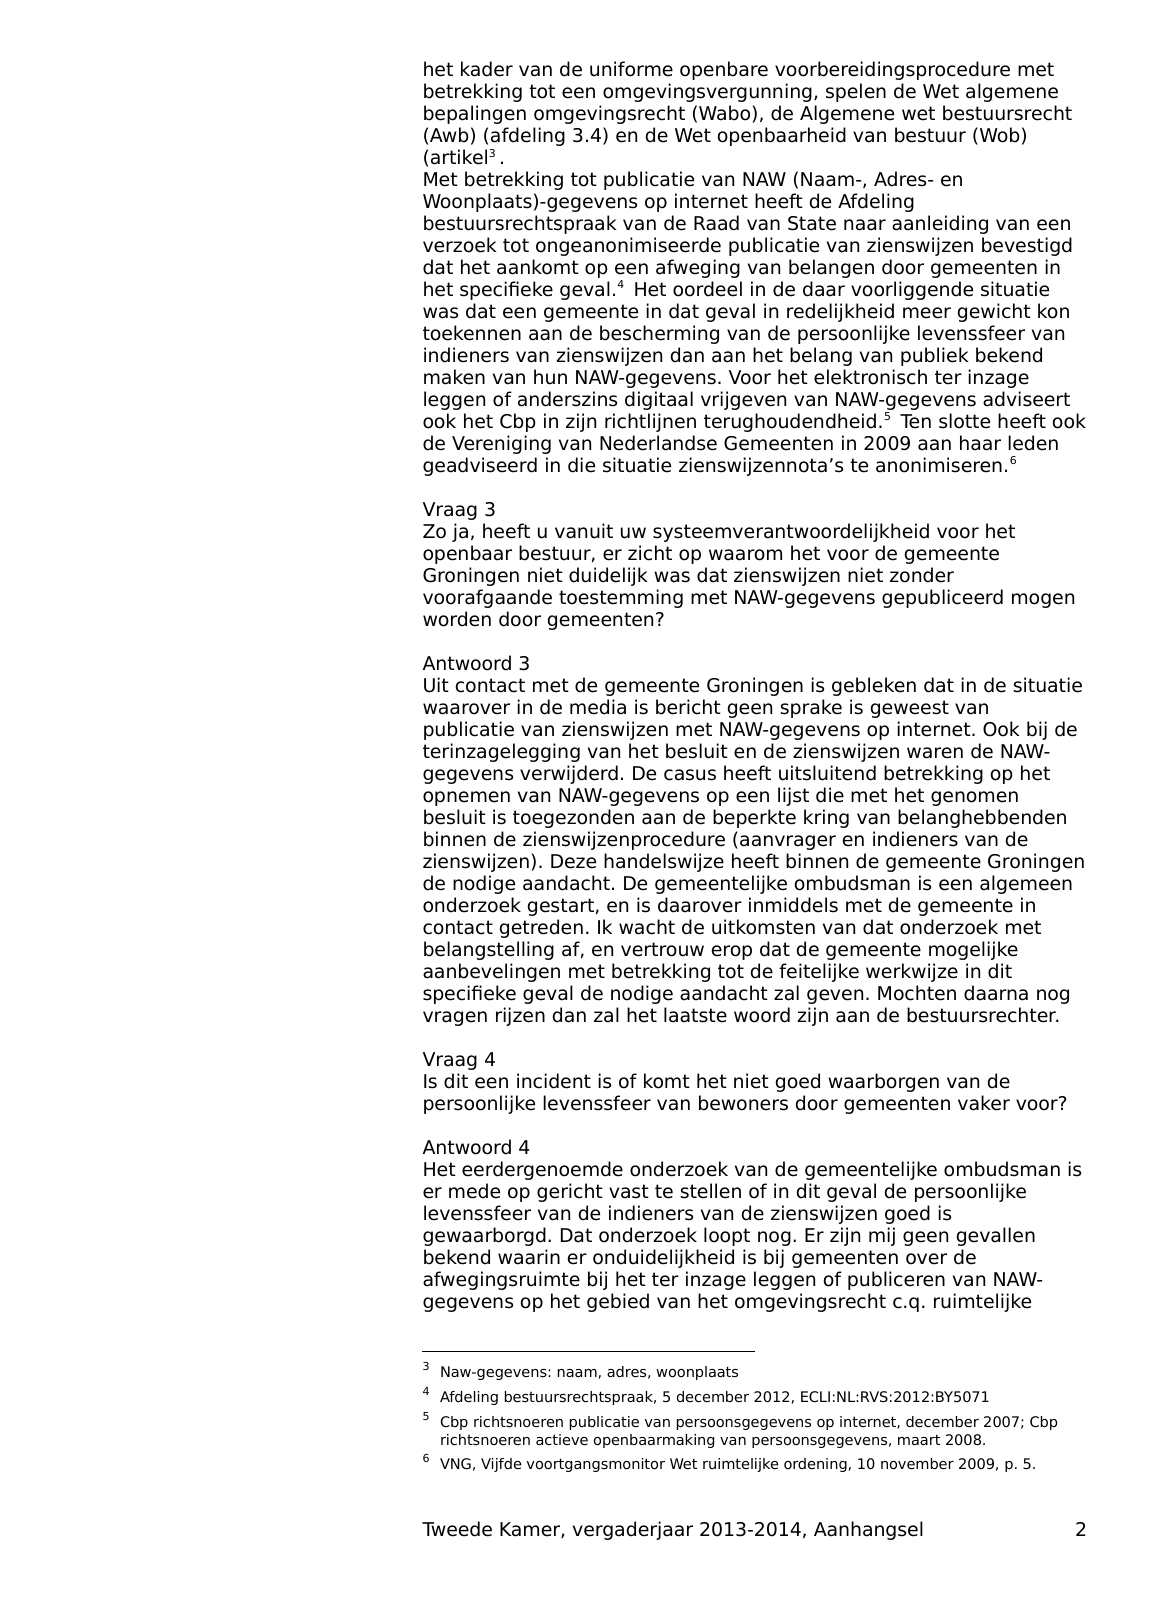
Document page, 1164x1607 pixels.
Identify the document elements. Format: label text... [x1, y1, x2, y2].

text het kader van de uniforme openbare voorbereidingsprocedure met betrekking tot een omgevingsvergunning, spelen de Wet algemene bepalingen omgevingsrecht (Wabo), de Algemene wet bestuursrecht (Awb) (afdeling 3.4) en de Wet openbaarheid van bestuur (Wob) (artikel. [422, 59, 1087, 169]
text Vraag 3 [422, 499, 1087, 521]
text Afdeling bestuursrechtspraak, 5 december 2012, ECLI:NL:RVS:2012:BY5071 [422, 1385, 1087, 1407]
text Is dit een incident is of komt het niet goed waarborgen van de persoonlijke levenssfeer van bewoners door gemeenten vaker voor? [422, 1071, 1087, 1115]
text VNG, Vijfde voortgangsmonitor Wet ruimtelijke ordening, 10 november 2009, p. 5. [422, 1452, 1087, 1474]
text Antwoord 4 [422, 1137, 1087, 1159]
text Met betrekking tot publicatie van NAW (Naam-, Adres- en Woonplaats)-gegevens op internet heeft de Afdeling bestuursrechtspraak van de Raad van State naar aanleiding van een verzoek tot ongeanonimiseerde publicatie van zienswijzen bevestigd dat het aankomt op een afweging van belangen door gemeenten in het specifieke geval. Het oordeel in de daar voorliggende situatie was dat een gemeente in dat geval in redelijkheid meer gewicht kon toekennen aan de bescherming van de persoonlijke levenssfeer van indieners van zienswijzen dan aan het belang van publiek bekend maken van hun NAW-gegevens. Voor het elektronisch ter inzage leggen of anderszins digitaal vrijgeven van NAW-gegevens adviseert ook het Cbp in zijn richtlijnen terughoudendheid. Ten slotte heeft ook de Vereniging van Nederlandse Gemeenten in 2009 aan haar leden geadviseerd in die situatie zienswijzennota’s te anonimiseren. [422, 169, 1087, 477]
text Het eerdergenoemde onderzoek van de gemeentelijke ombudsman is er mede op gericht vast te stellen of in dit geval de persoonlijke levenssfeer van de indieners van de zienswijzen goed is gewaarborgd. Dat onderzoek loopt nog. Er zijn mij geen gevallen bekend waarin er onduidelijkheid is bij gemeenten over de afwegingsruimte bij het ter inzage leggen of publiceren van NAW-gegevens op het gebied van het omgevingsrecht c.q. ruimtelijke [422, 1159, 1087, 1313]
text Uit contact met de gemeente Groningen is gebleken dat in de situatie waarover in de media is bericht geen sprake is geweest van publicatie van zienswijzen met NAW-gegevens op internet. Ook bij de terinzagelegging van het besluit en de zienswijzen waren de NAW-gegevens verwijderd. De casus heeft uitsluitend betrekking op het opnemen van NAW-gegevens op een lijst die met het genomen besluit is toegezonden aan de beperkte kring van belanghebbenden binnen de zienswijzenprocedure (aanvrager en indieners van de zienswijzen). Deze handelswijze heeft binnen de gemeente Groningen de nodige aandacht. De gemeentelijke ombudsman is een algemeen onderzoek gestart, en is daarover inmiddels met de gemeente in contact getreden. Ik wacht de uitkomsten van dat onderzoek met belangstelling af, en vertrouw erop dat de gemeente mogelijke aanbevelingen met betrekking tot de feitelijke werkwijze in dit specifieke geval de nodige aandacht zal geven. Mochten daarna nog vragen rijzen dan zal het laatste woord zijn aan de bestuursrechter. [422, 675, 1087, 1027]
text Antwoord 3 [422, 653, 1087, 675]
text Naw-gegevens: naam, adres, woonplaats [422, 1360, 1087, 1382]
text Zo ja, heeft u vanuit uw systeemverantwoordelijkheid voor het openbaar bestuur, er zicht op waarom het voor de gemeente Groningen niet duidelijk was dat zienswijzen niet zonder voorafgaande toestemming met NAW-gegevens gepubliceerd mogen worden door gemeenten? [422, 521, 1087, 631]
text Vraag 4 [422, 1049, 1087, 1071]
text Cbp richtsnoeren publicatie van persoonsgegevens op internet, december 2007; Cbp richtsnoeren actieve openbaarmaking van persoonsgegevens, maart 2008. [422, 1410, 1087, 1449]
